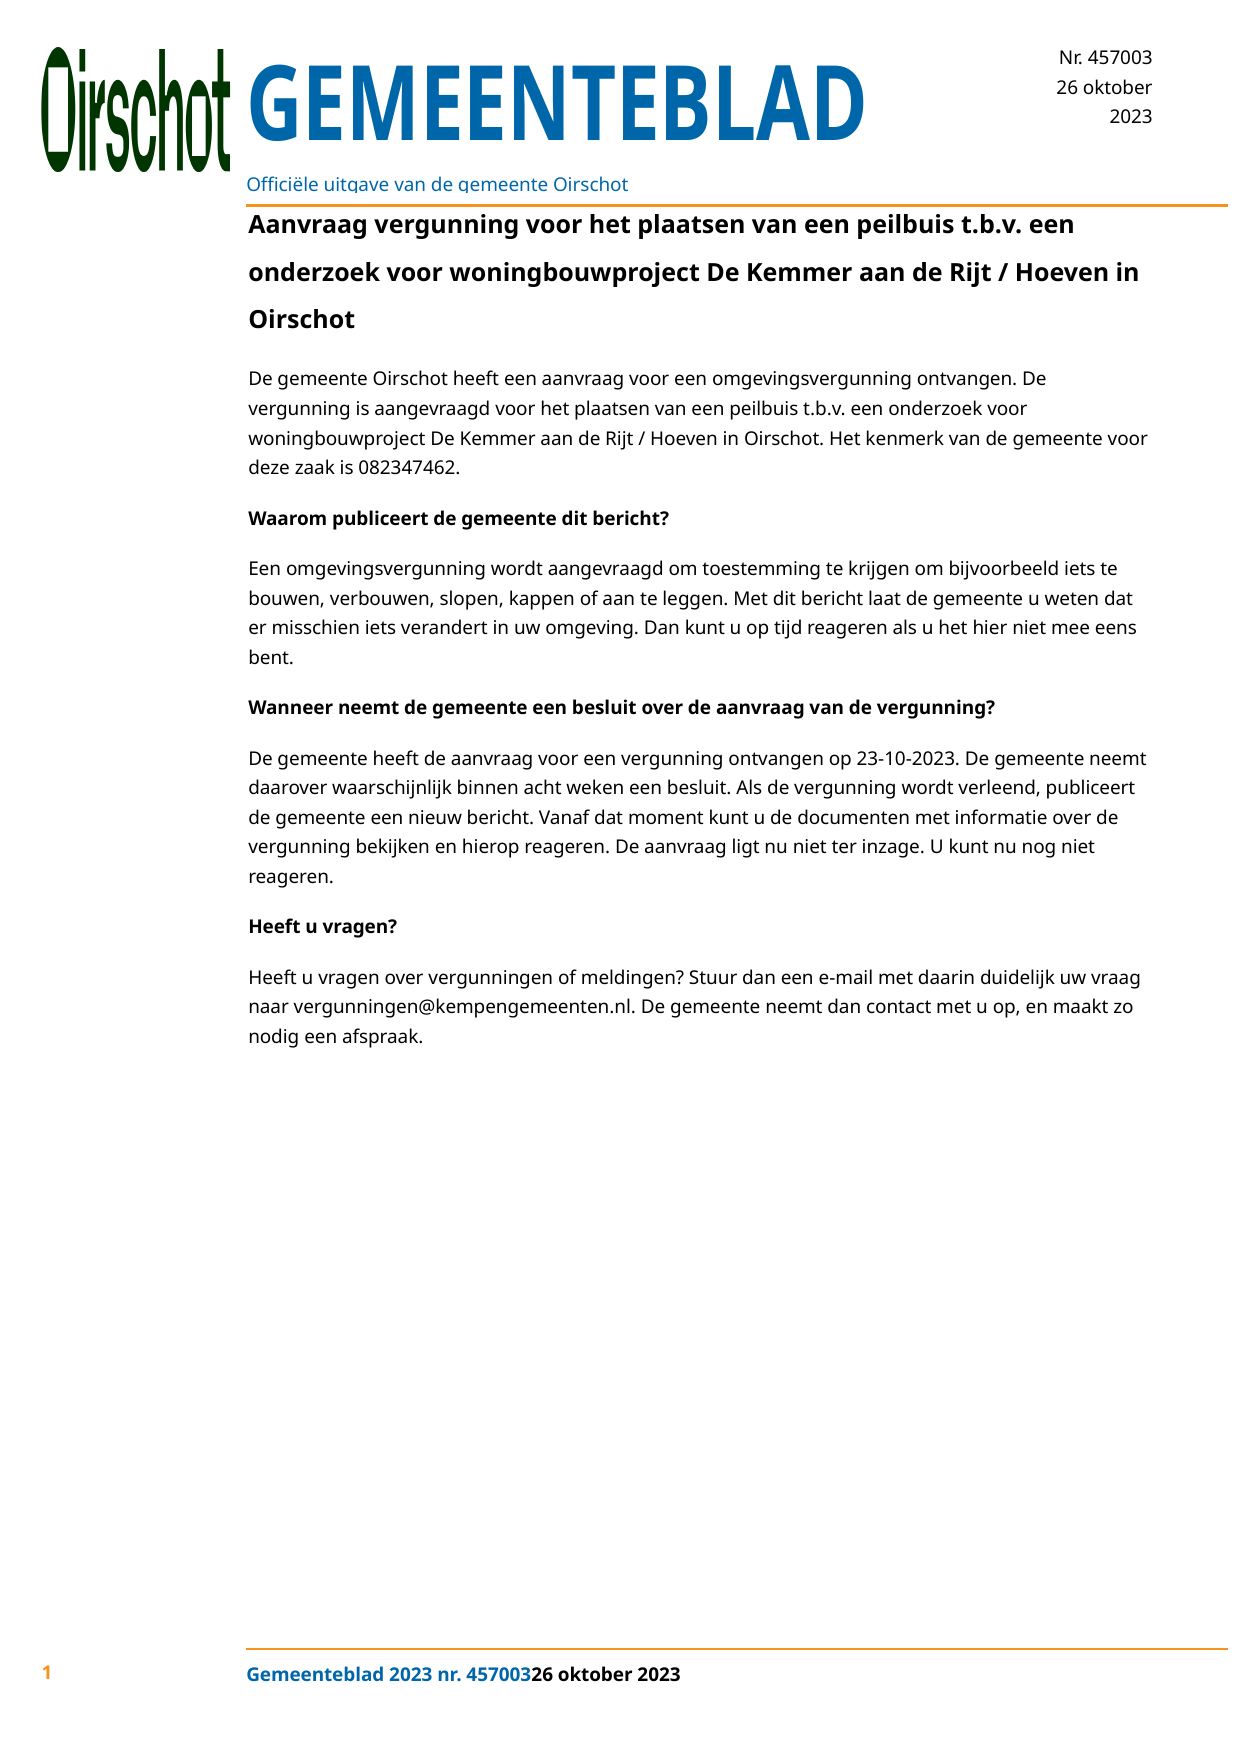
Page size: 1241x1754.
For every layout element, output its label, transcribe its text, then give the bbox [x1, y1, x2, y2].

text Wanneer neemt de gemeente een besluit over de aanvraag van de vergunning? [248, 694, 1152, 720]
picture [41, 47, 231, 172]
text Heeft u vragen over vergunningen of meldingen? Stuur dan een e-mail met daarin duidelijk uw vraag naar vergunningen@kempengemeenten.nl. De gemeente neemt dan contact met u op, en maakt zo nodig een afspraak. [248, 964, 1152, 1049]
text Heeft u vragen? [248, 913, 1152, 939]
text De gemeente Oirschot heeft een aanvraag voor een omgevingsvergunning ontvangen. De vergunning is aangevraagd voor het plaatsen van een peilbuis t.b.v. een onderzoek voor woningbouwproject De Kemmer aan de Rijt / Hoeven in Oirschot. Het kenmerk van de gemeente voor deze zaak is 082347462. [248, 366, 1152, 480]
text Een omgevingsvergunning wordt aangevraagd om toestemming te krijgen om bijvoorbeeld iets te bouwen, verbouwen, slopen, kappen of aan te leggen. Met dit bericht laat de gemeente u weten dat er misschien iets verandert in uw omgeving. Dan kunt u op tijd reageren als u het hier niet mee eens bent. [248, 555, 1152, 669]
text Aanvraag vergunning voor het plaatsen van een peilbuis t.b.v. een onderzoek voor woningbouwproject De Kemmer aan de Rijt / Hoeven in Oirschot [248, 207, 1152, 336]
text Waarom publiceert de gemeente dit bericht? [248, 505, 1152, 530]
text De gemeente heeft de aanvraag voor een vergunning ontvangen op 23-10-2023. De gemeente neemt daarover waarschijnlijk binnen acht weken een besluit. Als de vergunning wordt verleend, publiceert de gemeente een nieuw bericht. Vanaf dat moment kunt u de documenten met informatie over de vergunning bekijken en hierop reageren. De aanvraag ligt nu niet ter inzage. U kunt nu nog niet reageren. [248, 745, 1152, 889]
